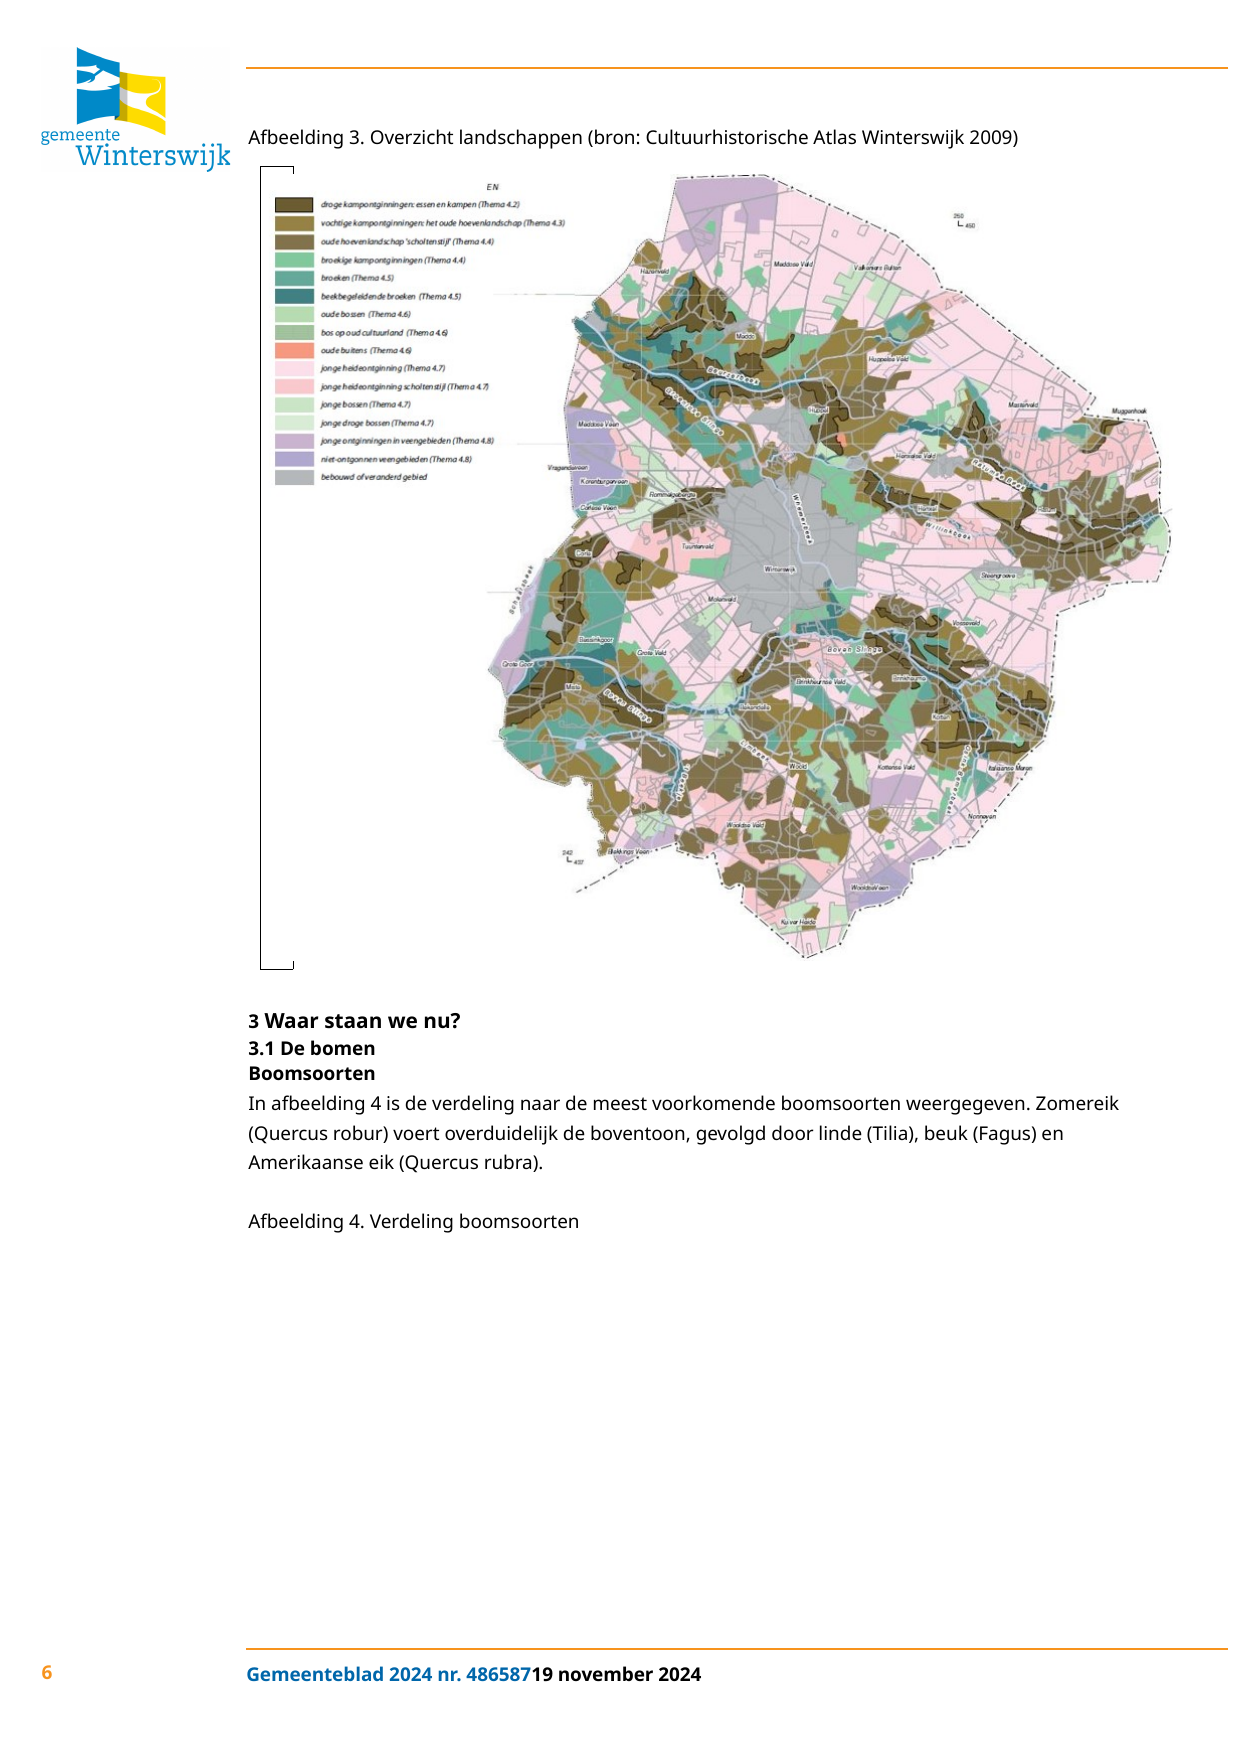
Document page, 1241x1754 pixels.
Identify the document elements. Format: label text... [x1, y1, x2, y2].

text Afbeelding 4. Verdeling boomsoorten [248, 1208, 1152, 1234]
text Boomsoorten [248, 1061, 1152, 1086]
text 3.1 De bomen [248, 1035, 1152, 1061]
text In afbeelding 4 is de verdeling naar de meest voorkomende boomsoorten weergegeven. Zomereik (Quercus robur) voert overduidelijk de boventoon, gevolgd door linde (Tilia), beuk (Fagus) en Amerikaanse eik (Quercus rubra). [248, 1090, 1152, 1175]
text 3 Waar staan we nu? [248, 1006, 1152, 1035]
picture [268, 174, 1173, 961]
text Afbeelding 3. Overzicht landschappen (bron: Cultuurhistorische Atlas Winterswijk 2009) [248, 124, 1152, 150]
picture [41, 47, 231, 172]
picture [225, 153, 231, 162]
